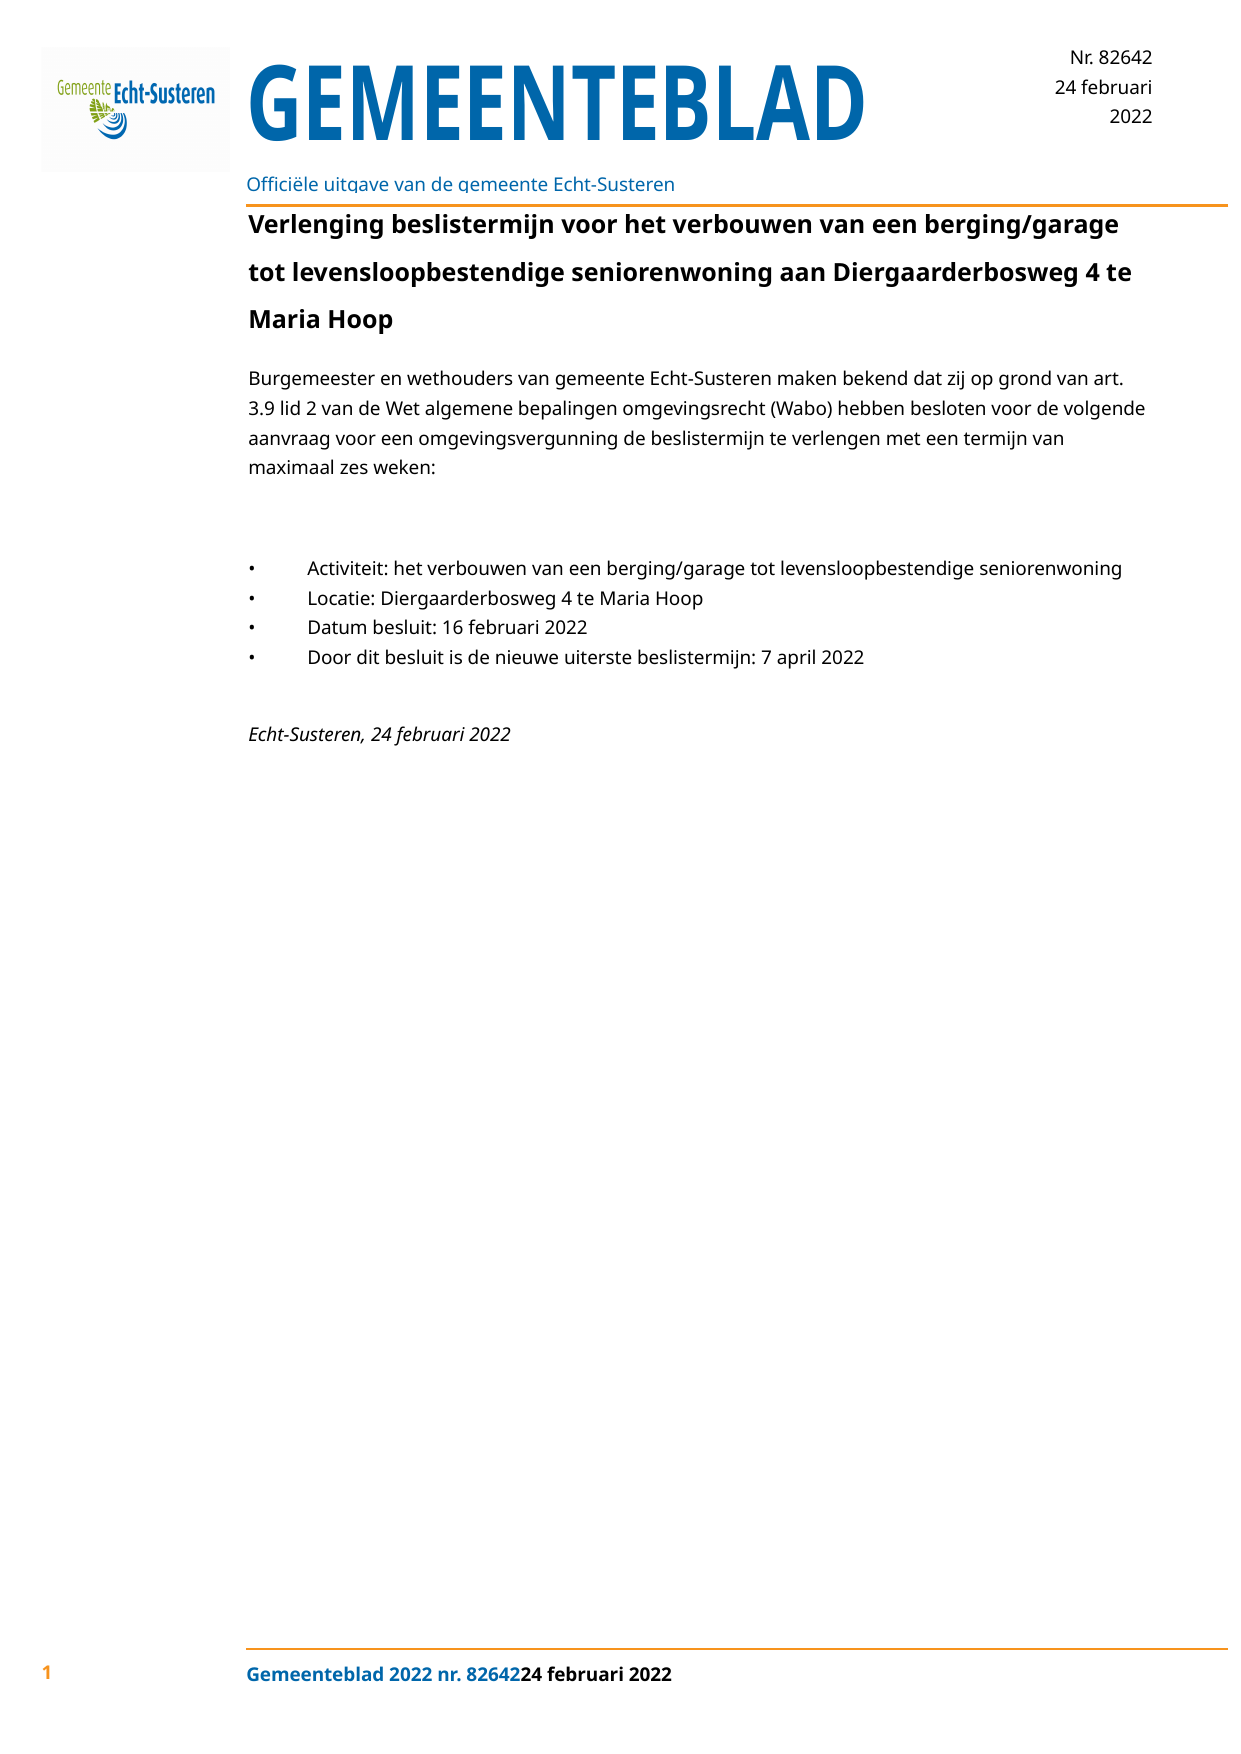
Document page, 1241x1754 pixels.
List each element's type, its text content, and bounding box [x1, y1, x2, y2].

text Burgemeester en wethouders van gemeente Echt-Susteren maken bekend dat zij op grond van art. 3.9 lid 2 van de Wet algemene bepalingen omgevingsrecht (Wabo) hebben besloten voor de volgende aanvraag voor een omgevingsvergunning de beslistermijn te verlengen met een termijn van maximaal zes weken: [248, 366, 1152, 480]
list Door dit besluit is de nieuwe uiterste beslistermijn: 7 april 2022 [248, 644, 1152, 669]
list Locatie: Diergaarderbosweg 4 te Maria Hoop [248, 585, 1152, 610]
picture [41, 47, 231, 172]
list Activiteit: het verbouwen van een berging/garage tot levensloopbestendige seniorenwoning [248, 555, 1152, 581]
text Verlenging beslistermijn voor het verbouwen van een berging/garage tot levensloopbestendige seniorenwoning aan Diergaarderbosweg 4 te Maria Hoop [248, 207, 1152, 336]
list Datum besluit: 16 februari 2022 [248, 614, 1152, 640]
text Echt-Susteren, 24 februari 2022 [248, 721, 1152, 747]
